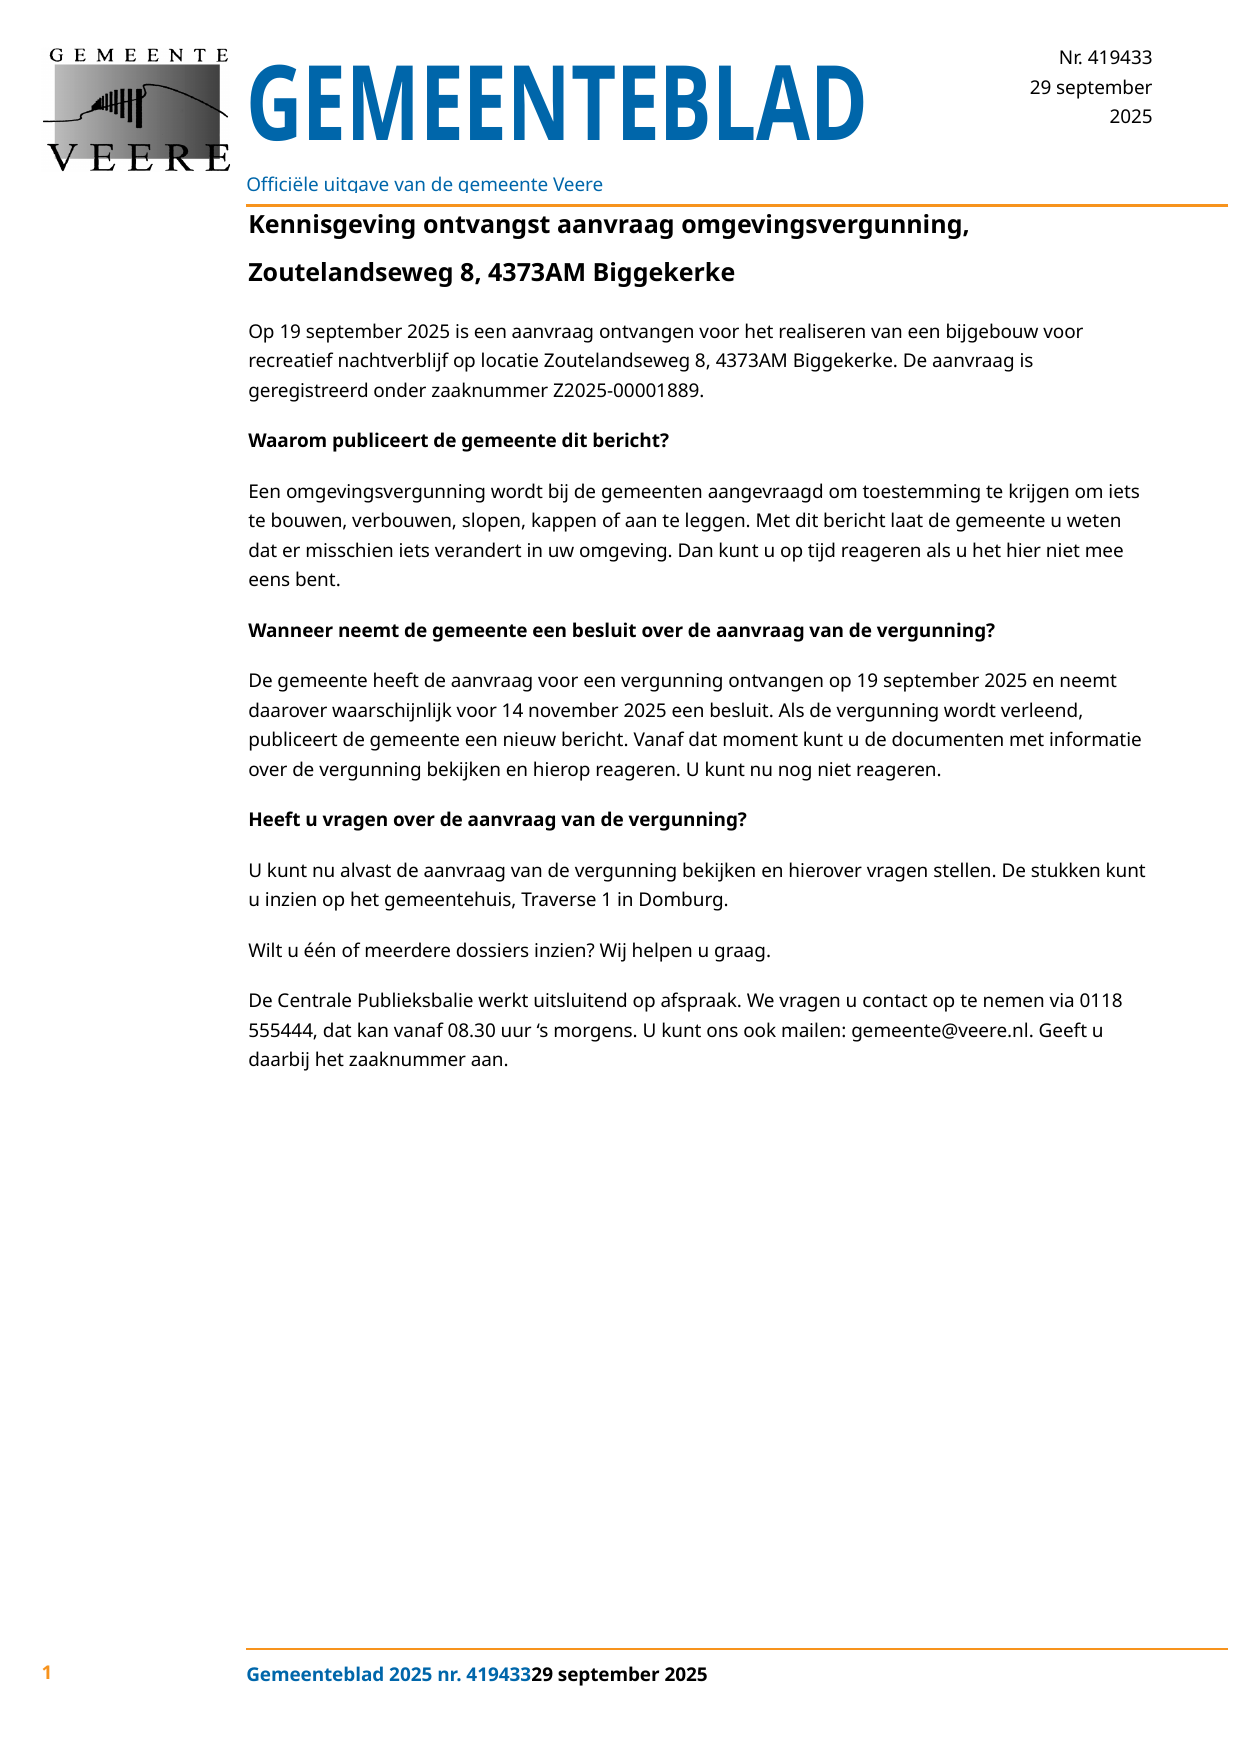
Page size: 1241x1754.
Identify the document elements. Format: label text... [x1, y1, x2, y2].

text Wilt u één of meerdere dossiers inzien? Wij helpen u graag. [248, 937, 1152, 963]
text U kunt nu alvast de aanvraag van de vergunning bekijken en hierover vragen stellen. De stukken kunt u inzien op het gemeentehuis, Traverse 1 in Domburg. [248, 857, 1152, 912]
text Wanneer neemt de gemeente een besluit over de aanvraag van de vergunning? [248, 617, 1152, 643]
picture [41, 47, 231, 172]
text Heeft u vragen over de aanvraag van de vergunning? [248, 807, 1152, 832]
text De gemeente heeft de aanvraag voor een vergunning ontvangen op 19 september 2025 en neemt daarover waarschijnlijk voor 14 november 2025 een besluit. Als de vergunning wordt verleend, publiceert de gemeente een nieuw bericht. Vanaf dat moment kunt u de documenten met informatie over de vergunning bekijken en hierop reageren. U kunt nu nog niet reageren. [248, 667, 1152, 782]
text De Centrale Publieksbalie werkt uitsluitend op afspraak. We vragen u contact op te nemen via 0118 555444, dat kan vanaf 08.30 uur ‘s morgens. U kunt ons ook mailen: gemeente@veere.nl. Geeft u daarbij het zaaknummer aan. [248, 987, 1152, 1072]
text Waarom publiceert de gemeente dit bericht? [248, 427, 1152, 453]
text Kennisgeving ontvangst aanvraag omgevingsvergunning, Zoutelandseweg 8, 4373AM Biggekerke [248, 207, 1152, 288]
text Op 19 september 2025 is een aanvraag ontvangen voor het realiseren van een bijgebouw voor recreatief nachtverblijf op locatie Zoutelandseweg 8, 4373AM Biggekerke. De aanvraag is geregistreerd onder zaaknummer Z2025-00001889. [248, 318, 1152, 403]
text Een omgevingsvergunning wordt bij de gemeenten aangevraagd om toestemming te krijgen om iets te bouwen, verbouwen, slopen, kappen of aan te leggen. Met dit bericht laat de gemeente u weten dat er misschien iets verandert in uw omgeving. Dan kunt u op tijd reageren als u het hier niet mee eens bent. [248, 478, 1152, 592]
